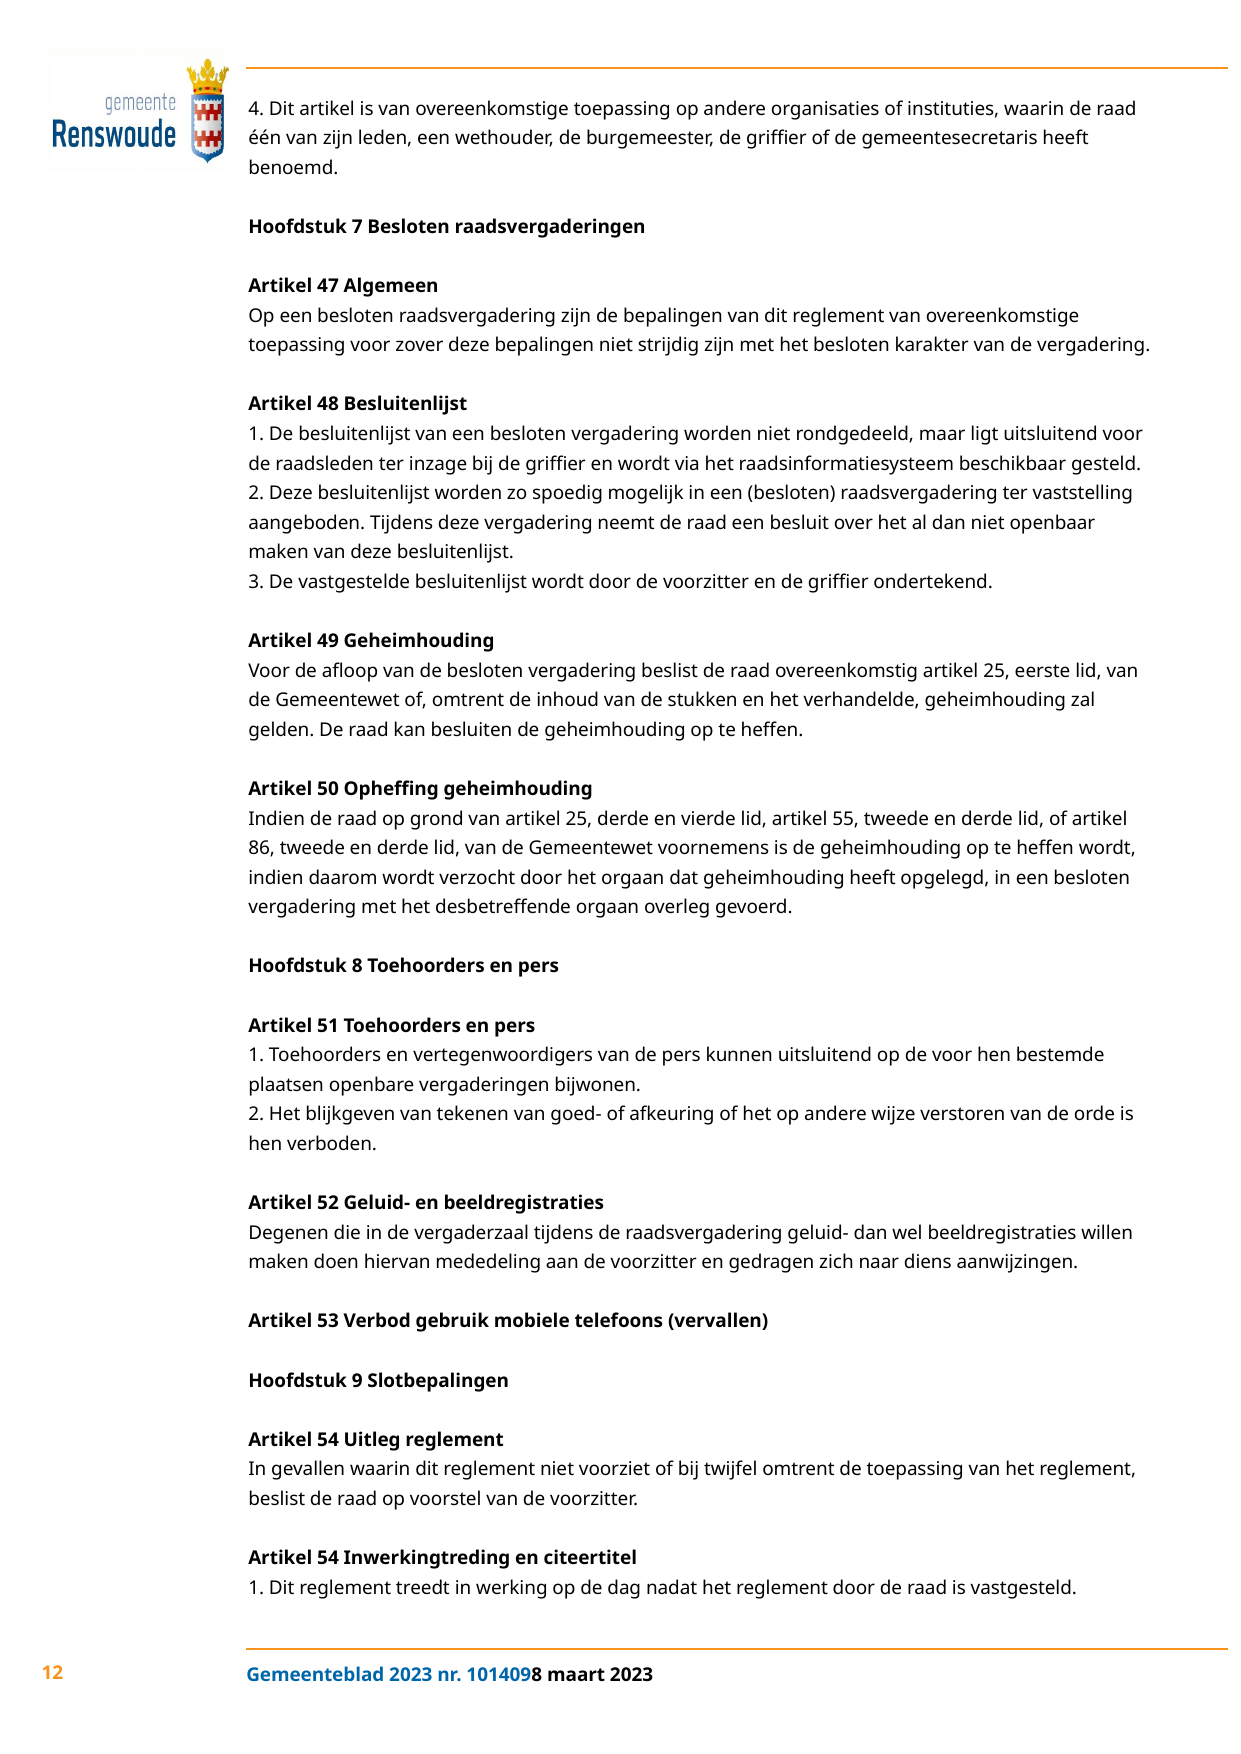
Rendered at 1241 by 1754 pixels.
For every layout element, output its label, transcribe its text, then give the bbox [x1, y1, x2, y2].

text Op een besloten raadsvergadering zijn de bepalingen van dit reglement van overeenkomstige toepassing voor zover deze bepalingen niet strijdig zijn met het besloten karakter van de vergadering. [248, 302, 1152, 357]
text Artikel 48 Besluitenlijst [248, 391, 1152, 416]
text 2. Deze besluitenlijst worden zo spoedig mogelijk in een (besloten) raadsvergadering ter vaststelling aangeboden. Tijdens deze vergadering neemt de raad een besluit over het al dan niet openbaar maken van deze besluitenlijst. [248, 479, 1152, 564]
text Degenen die in de vergaderzaal tijdens de raadsvergadering geluid- dan wel beeldregistraties willen maken doen hiervan mededeling aan de voorzitter en gedragen zich naar diens aanwijzingen. [248, 1219, 1152, 1274]
text 1. Dit reglement treedt in werking op de dag nadat het reglement door de raad is vastgesteld. [248, 1574, 1152, 1600]
text Artikel 52 Geluid- en beeldregistraties [248, 1189, 1152, 1215]
text Artikel 49 Geheimhouding [248, 627, 1152, 653]
text Artikel 47 Algemeen [248, 272, 1152, 298]
picture [41, 47, 231, 172]
text 1. De besluitenlijst van een besloten vergadering worden niet rondgedeeld, maar ligt uitsluitend voor de raadsleden ter inzage bij de griffier en wordt via het raadsinformatiesysteem beschikbaar gesteld. [248, 420, 1152, 476]
text In gevallen waarin dit reglement niet voorziet of bij twijfel omtrent de toepassing van het reglement, beslist de raad op voorstel van de voorzitter. [248, 1456, 1152, 1511]
text 4. Dit artikel is van overeenkomstige toepassing op andere organisaties of instituties, waarin de raad één van zijn leden, een wethouder, de burgemeester, de griffier of de gemeentesecretaris heeft benoemd. [248, 95, 1152, 180]
text 2. Het blijkgeven van tekenen van goed- of afkeuring of het op andere wijze verstoren van de orde is hen verboden. [248, 1101, 1152, 1156]
text Artikel 50 Opheffing geheimhouding [248, 775, 1152, 801]
text Voor de afloop van de besloten vergadering beslist de raad overeenkomstig artikel 25, eerste lid, van de Gemeentewet of, omtrent de inhoud van de stukken en het verhandelde, geheimhouding zal gelden. De raad kan besluiten de geheimhouding op te heffen. [248, 657, 1152, 742]
text 1. Toehoorders en vertegenwoordigers van de pers kunnen uitsluitend op de voor hen bestemde plaatsen openbare vergaderingen bijwonen. [248, 1041, 1152, 1097]
text Hoofdstuk 7 Besloten raadsvergaderingen [248, 213, 1152, 239]
text Hoofdstuk 9 Slotbepalingen [248, 1367, 1152, 1393]
text Artikel 54 Inwerkingtreding en citeertitel [248, 1544, 1152, 1570]
text 3. De vastgestelde besluitenlijst wordt door de voorzitter en de griffier ondertekend. [248, 568, 1152, 594]
text Artikel 54 Uitleg reglement [248, 1426, 1152, 1452]
text Artikel 53 Verbod gebruik mobiele telefoons (vervallen) [248, 1308, 1152, 1333]
text Hoofdstuk 8 Toehoorders en pers [248, 953, 1152, 978]
text Artikel 51 Toehoorders en pers [248, 1012, 1152, 1038]
text Indien de raad op grond van artikel 25, derde en vierde lid, artikel 55, tweede en derde lid, of artikel 86, tweede en derde lid, van de Gemeentewet voornemens is de geheimhouding op te heffen wordt, indien daarom wordt verzocht door het orgaan dat geheimhouding heeft opgelegd, in een besloten vergadering met het desbetreffende orgaan overleg gevoerd. [248, 805, 1152, 919]
